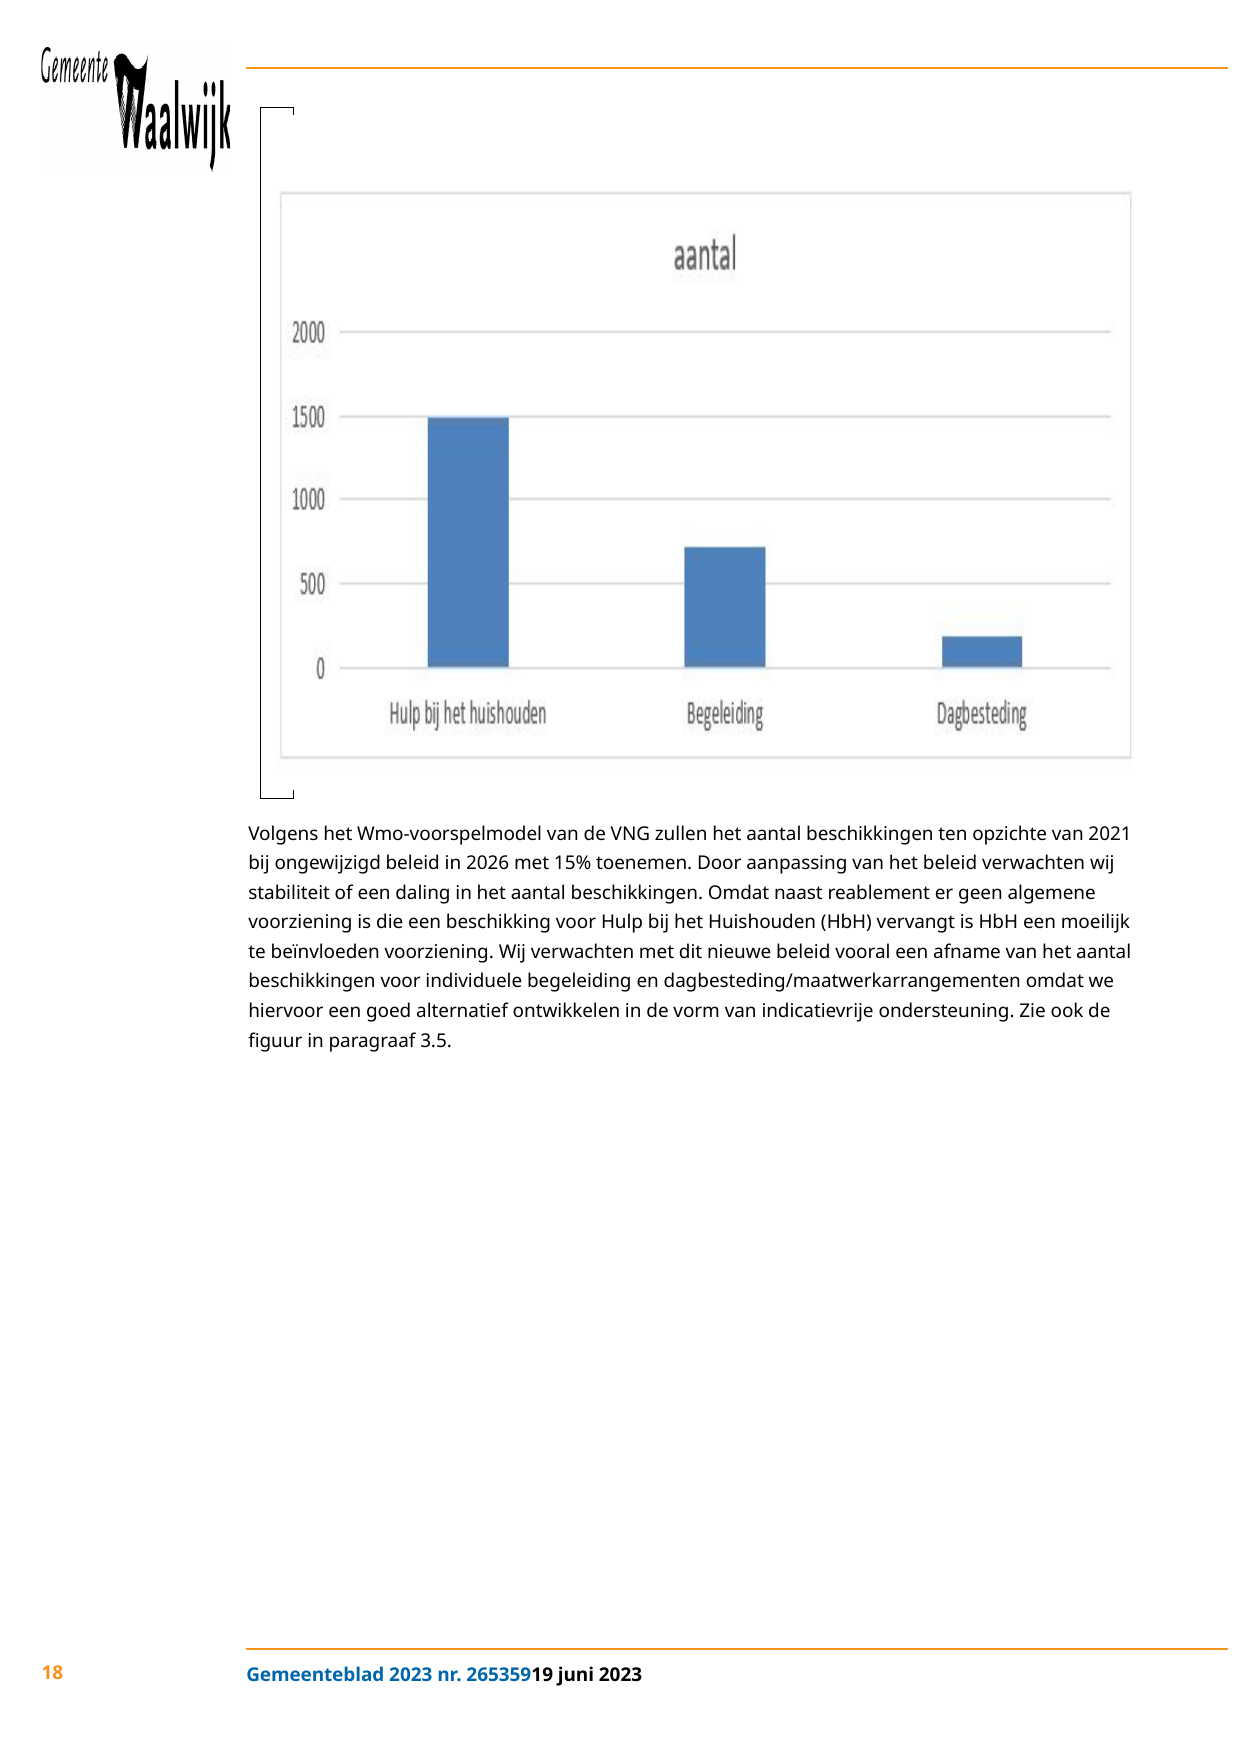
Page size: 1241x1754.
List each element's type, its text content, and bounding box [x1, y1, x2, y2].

picture [41, 47, 231, 172]
picture [268, 115, 1155, 790]
text Volgens het Wmo-voorspelmodel van de VNG zullen het aantal beschikkingen ten opzichte van 2021 bij ongewijzigd beleid in 2026 met 15% toenemen. Door aanpassing van het beleid verwachten wij stabiliteit of een daling in het aantal beschikkingen. Omdat naast reablement er geen algemene voorziening is die een beschikking voor Hulp bij het Huishouden (HbH) vervangt is HbH een moeilijk te beïnvloeden voorziening. Wij verwachten met dit nieuwe beleid vooral een afname van het aantal beschikkingen voor individuele begeleiding en dagbesteding/maatwerkarrangementen omdat we hiervoor een goed alternatief ontwikkelen in de vorm van indicatievrije ondersteuning. Zie ook de figuur in paragraaf 3.5. [248, 820, 1152, 1053]
